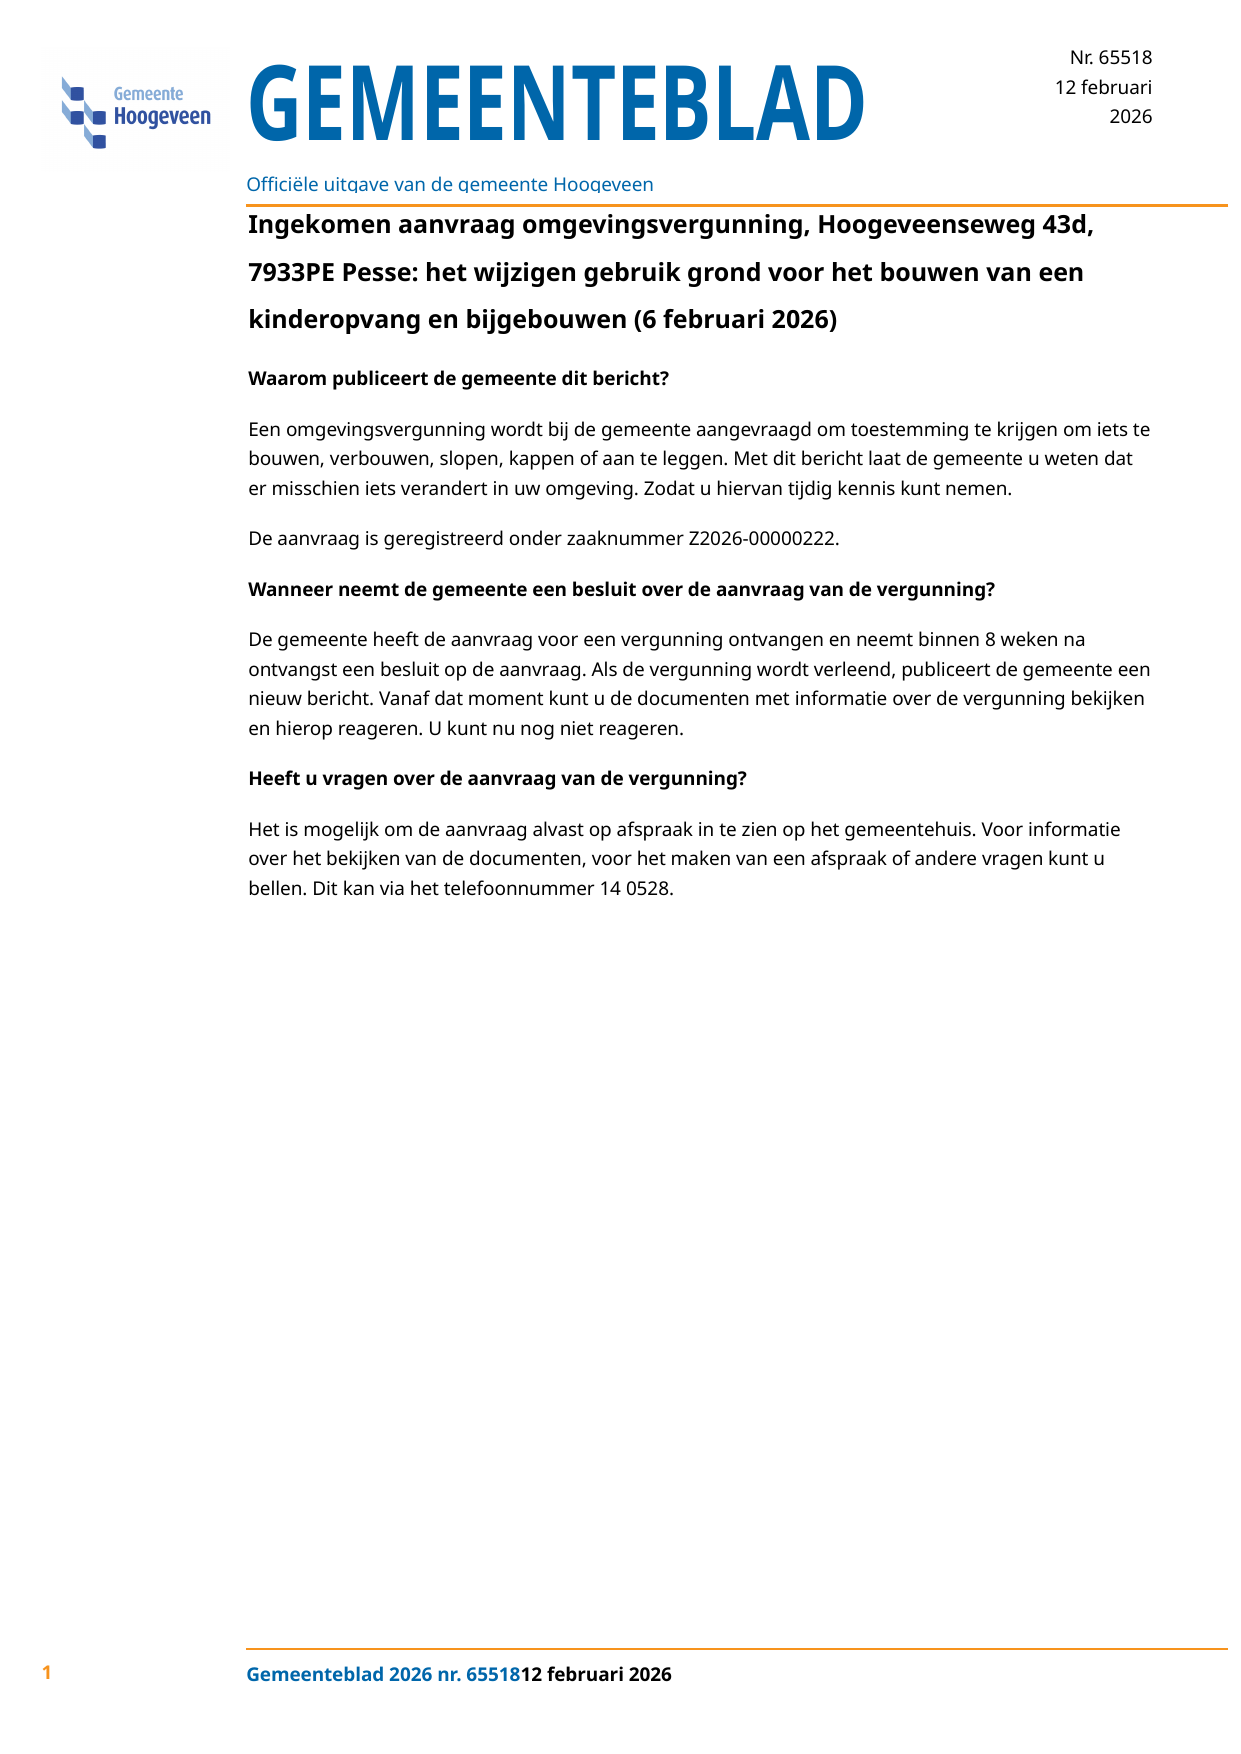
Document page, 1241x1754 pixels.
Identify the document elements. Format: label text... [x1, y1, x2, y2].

text De aanvraag is geregistreerd onder zaaknummer Z2026-00000222. [248, 526, 1152, 551]
text Het is mogelijk om de aanvraag alvast op afspraak in te zien op het gemeentehuis. Voor informatie over het bekijken van de documenten, voor het maken van een afspraak of andere vragen kunt u bellen. Dit kan via het telefoonnummer 14 0528. [248, 816, 1152, 901]
text Wanneer neemt de gemeente een besluit over de aanvraag van de vergunning? [248, 576, 1152, 602]
text Heeft u vragen over de aanvraag van de vergunning? [248, 766, 1152, 791]
text De gemeente heeft de aanvraag voor een vergunning ontvangen en neemt binnen 8 weken na ontvangst een besluit op de aanvraag. Als de vergunning wordt verleend, publiceert de gemeente een nieuw bericht. Vanaf dat moment kunt u de documenten met informatie over de vergunning bekijken en hierop reageren. U kunt nu nog niet reageren. [248, 626, 1152, 741]
text Een omgevingsvergunning wordt bij de gemeente aangevraagd om toestemming te krijgen om iets te bouwen, verbouwen, slopen, kappen of aan te leggen. Met dit bericht laat de gemeente u weten dat er misschien iets verandert in uw omgeving. Zodat u hiervan tijdig kennis kunt nemen. [248, 416, 1152, 501]
picture [41, 47, 231, 172]
text Waarom publiceert de gemeente dit bericht? [248, 366, 1152, 391]
text Ingekomen aanvraag omgevingsvergunning, Hoogeveenseweg 43d, 7933PE Pesse: het wijzigen gebruik grond voor het bouwen van een kinderopvang en bijgebouwen (6 februari 2026) [248, 207, 1152, 336]
